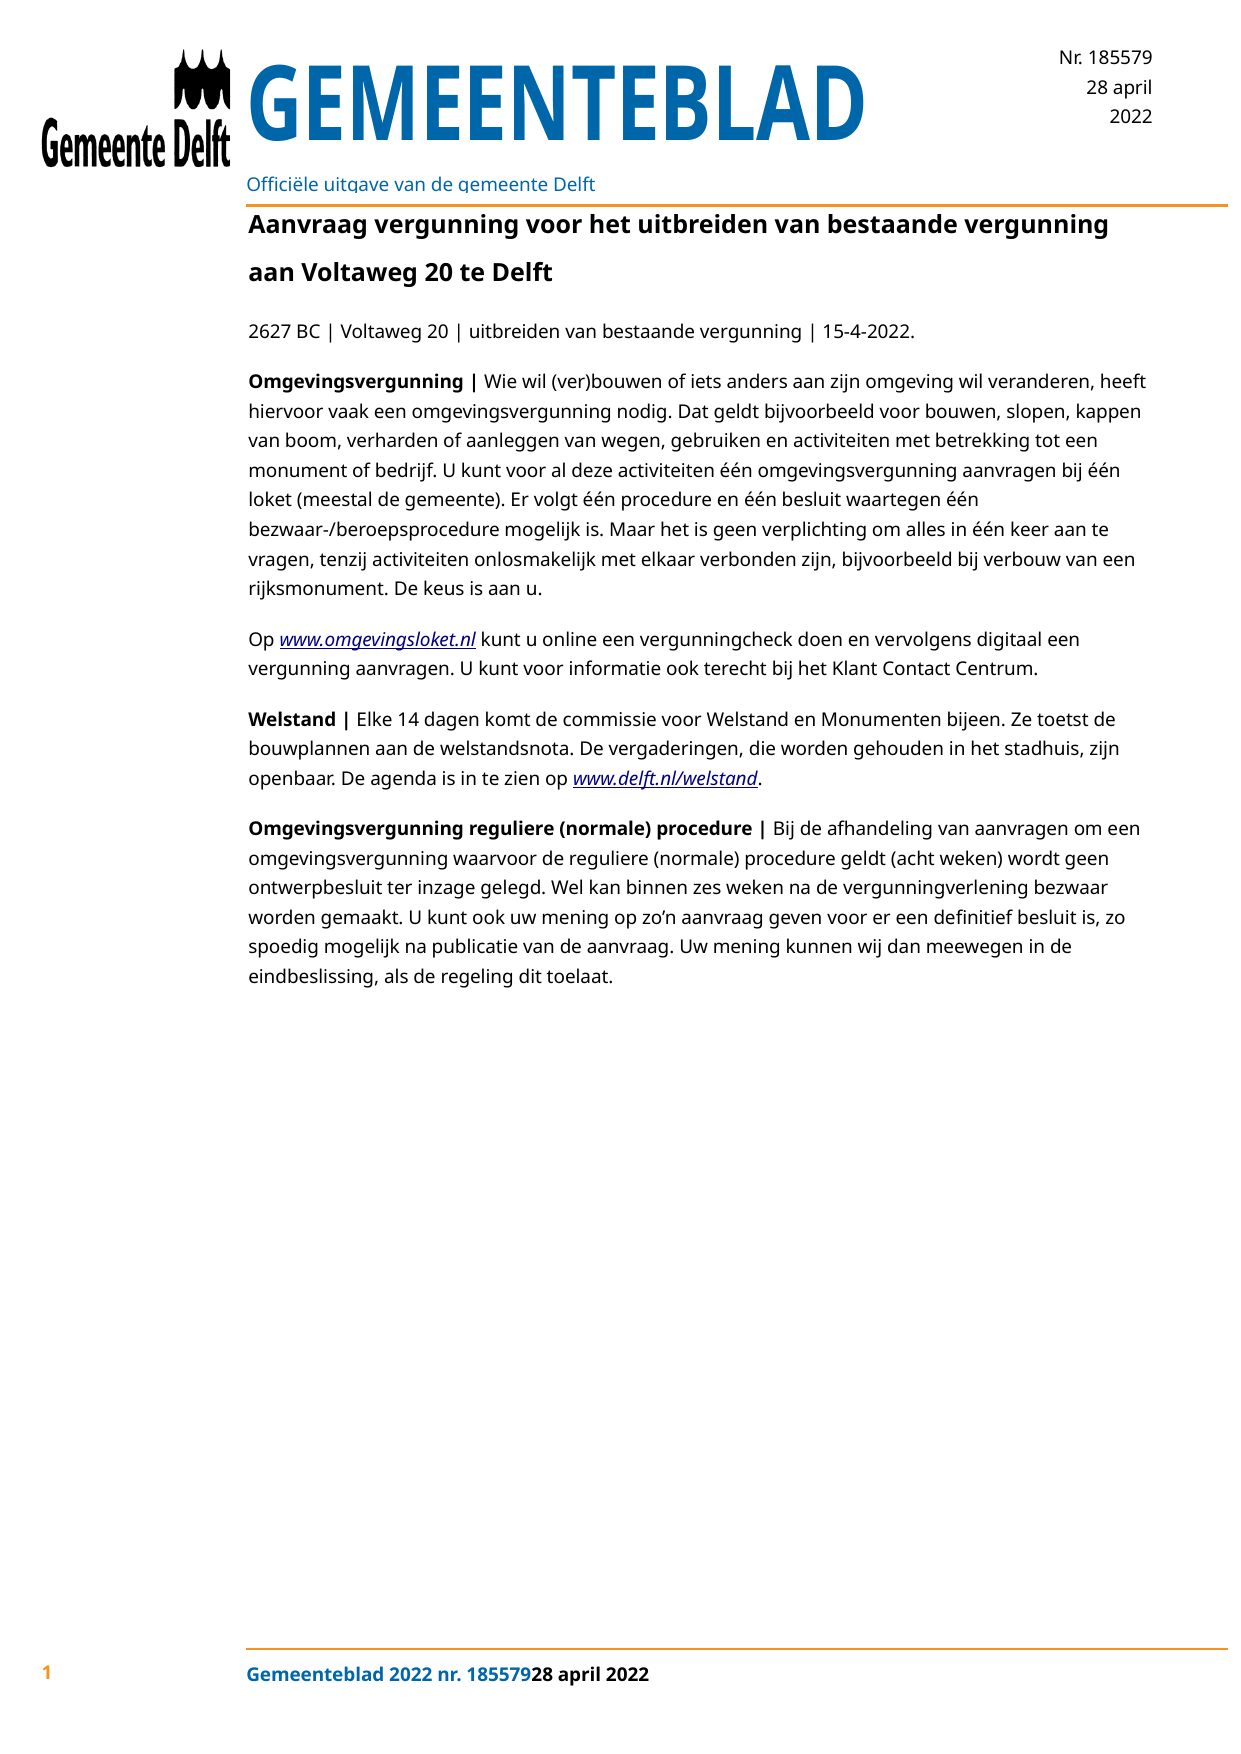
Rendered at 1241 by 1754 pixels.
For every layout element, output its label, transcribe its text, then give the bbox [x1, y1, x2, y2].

text Aanvraag vergunning voor het uitbreiden van bestaande vergunning aan Voltaweg 20 te Delft [248, 207, 1152, 288]
picture [41, 47, 231, 172]
text Omgevingsvergunning reguliere (normale) procedure | Bij de afhandeling van aanvragen om een omgevingsvergunning waarvoor de reguliere (normale) procedure geldt (acht weken) wordt geen ontwerpbesluit ter inzage gelegd. Wel kan binnen zes weken na de vergunningverlening bezwaar worden gemaakt. U kunt ook uw mening op zo’n aanvraag geven voor er een definitief besluit is, zo spoedig mogelijk na publicatie van de aanvraag. Uw mening kunnen wij dan meewegen in de eindbeslissing, als de regeling dit toelaat. [248, 815, 1152, 989]
text Welstand | Elke 14 dagen komt de commissie voor Welstand en Monumenten bijeen. Ze toetst de bouwplannen aan de welstandsnota. De vergaderingen, die worden gehouden in het stadhuis, zijn openbaar. De agenda is in te zien op www.delft.nl/welstand. [248, 706, 1152, 791]
text 2627 BC | Voltaweg 20 | uitbreiden van bestaande vergunning | 15-4-2022. [248, 318, 1152, 344]
text Omgevingsvergunning | Wie wil (ver)bouwen of iets anders aan zijn omgeving wil veranderen, heeft hiervoor vaak een omgevingsvergunning nodig. Dat geldt bijvoorbeeld voor bouwen, slopen, kappen van boom, verharden of aanleggen van wegen, gebruiken en activiteiten met betrekking tot een monument of bedrijf. U kunt voor al deze activiteiten één omgevingsvergunning aanvragen bij één loket (meestal de gemeente). Er volgt één procedure en één besluit waartegen één bezwaar-/beroepsprocedure mogelijk is. Maar het is geen verplichting om alles in één keer aan te vragen, tenzij activiteiten onlosmakelijk met elkaar verbonden zijn, bijvoorbeeld bij verbouw van een rijksmonument. De keus is aan u. [248, 368, 1152, 601]
text Op www.omgevingsloket.nl kunt u online een vergunningcheck doen en vervolgens digitaal een vergunning aanvragen. U kunt voor informatie ook terecht bij het Klant Contact Centrum. [248, 626, 1152, 681]
